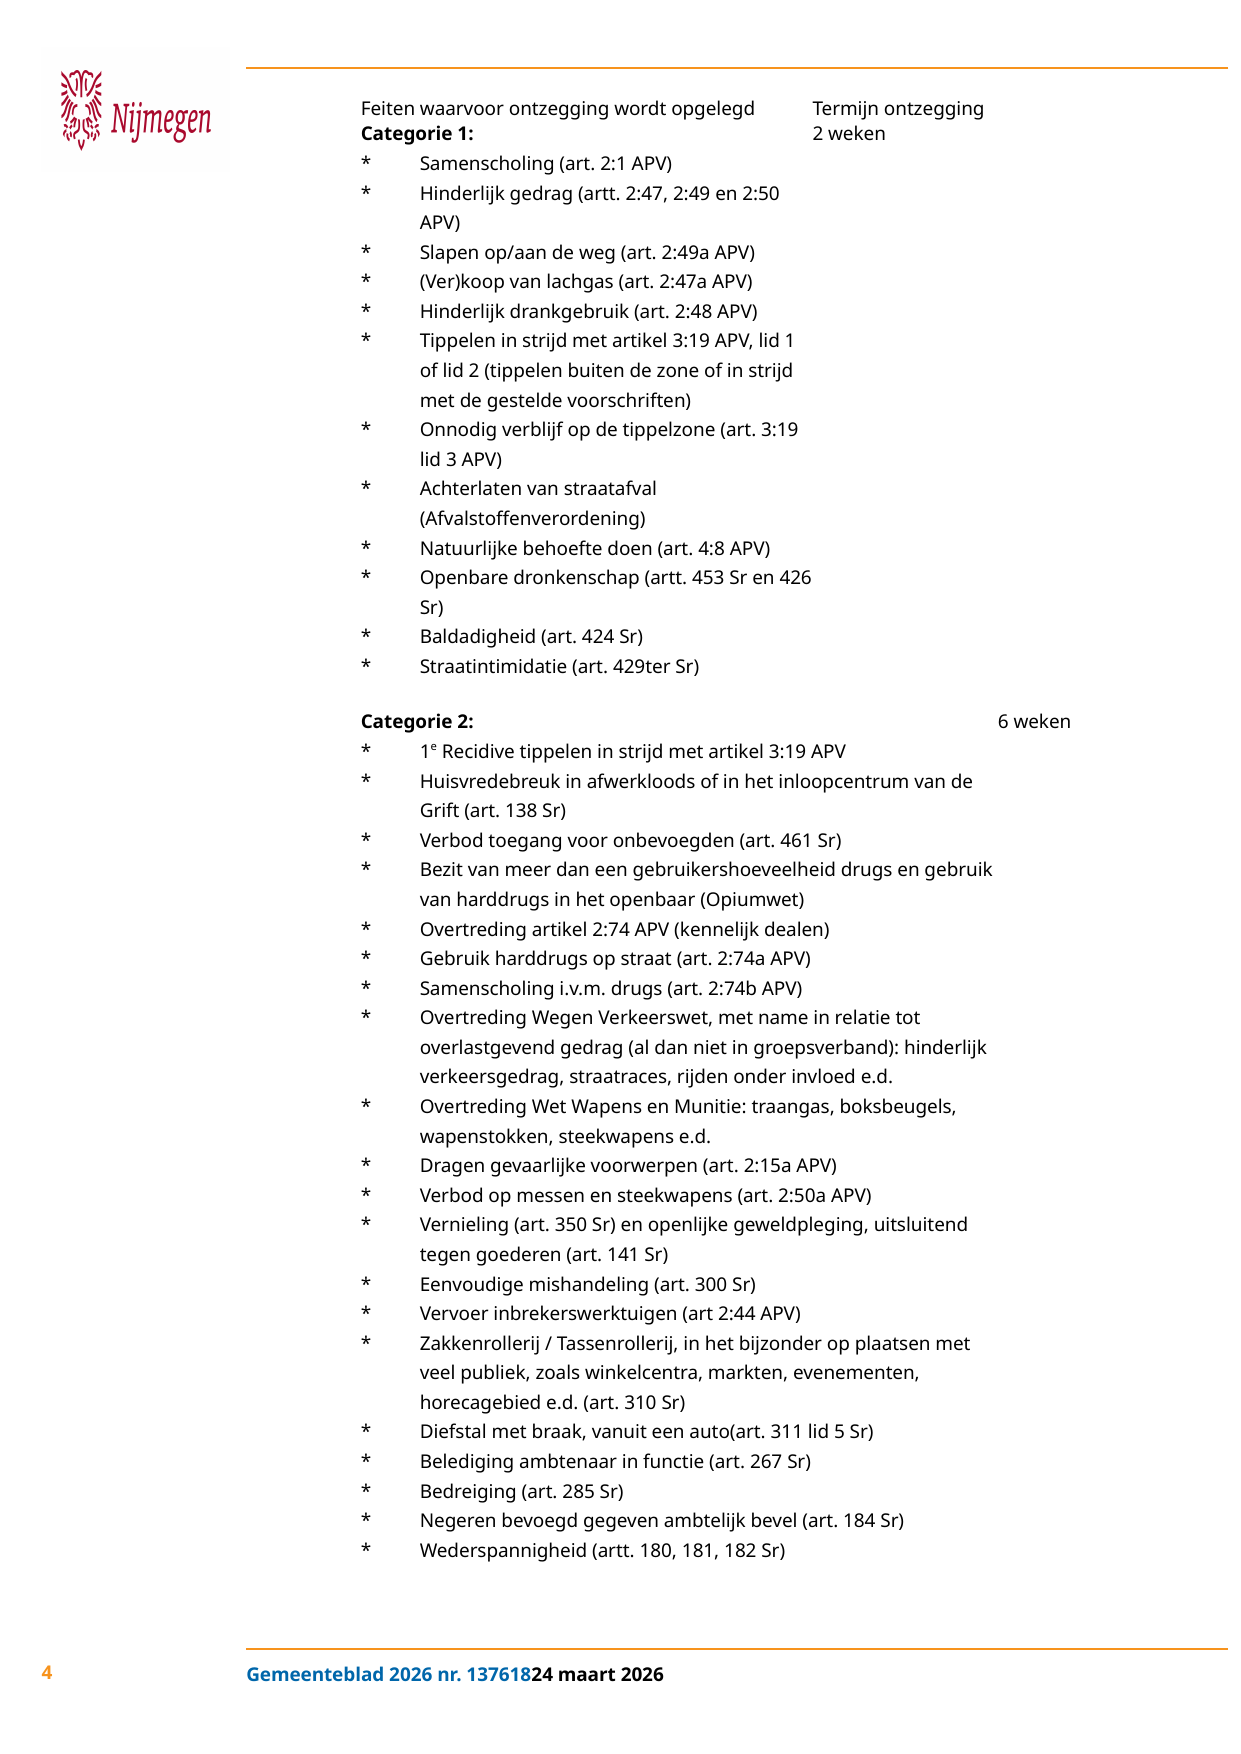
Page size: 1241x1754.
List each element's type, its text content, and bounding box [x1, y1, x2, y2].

table_header Feiten waarvoor ontzegging wordt opgelegd [361, 95, 812, 121]
table_cell Categorie 1: Samenscholing (art. 2:1 APV) Hinderlijk gedrag (artt. 2:47, 2:49 en 2:50 APV) Slapen op/aan de weg (art. 2:49a APV) (Ver)koop van lachgas (art. 2:47a APV) Hinderlijk drankgebruik (art. 2:48 APV) Tippelen in strijd met artikel 3:19 APV, lid 1 of lid 2 (tippelen buiten de zone of in strijd met de gestelde voorschriften) Onnodig verblijf op de tippelzone (art. 3:19 lid 3 APV) Achterlaten van straatafval (Afvalstoffenverordening) Natuurlijke behoefte doen (art. 4:8 APV) Openbare dronkenschap (artt. 453 Sr en 426 Sr) Baldadigheid (art. 424 Sr) Straatintimidatie (art. 429ter Sr) [361, 121, 812, 679]
table_cell 2 weken [812, 121, 1240, 679]
table_header Termijn ontzegging [812, 95, 1240, 121]
table_header Categorie 2: 1e Recidive tippelen in strijd met artikel 3:19 APV Huisvredebreuk in afwerkloods of in het inloopcentrum van de Grift (art. 138 Sr) Verbod toegang voor onbevoegden (art. 461 Sr) Bezit van meer dan een gebruikershoeveelheid drugs en gebruik van harddrugs in het openbaar (Opiumwet) Overtreding artikel 2:74 APV (kennelijk dealen) Gebruik harddrugs op straat (art. 2:74a APV) Samenscholing i.v.m. drugs (art. 2:74b APV) Overtreding Wegen Verkeerswet, met name in relatie tot overlastgevend gedrag (al dan niet in groepsverband): hinderlijk verkeersgedrag, straatraces, rijden onder invloed e.d. Overtreding Wet Wapens en Munitie: traangas, boksbeugels, wapenstokken, steekwapens e.d. Dragen gevaarlijke voorwerpen (art. 2:15a APV) Verbod op messen en steekwapens (art. 2:50a APV) Vernieling (art. 350 Sr) en openlijke geweldpleging, uitsluitend tegen goederen (art. 141 Sr) Eenvoudige mishandeling (art. 300 Sr) Vervoer inbrekerswerktuigen (art 2:44 APV) Zakkenrollerij / Tassenrollerij, in het bijzonder op plaatsen met veel publiek, zoals winkelcentra, markten, evenementen, horecagebied e.d. (art. 310 Sr) Diefstal met braak, vanuit een auto(art. 311 lid 5 Sr) Belediging ambtenaar in functie (art. 267 Sr) Bedreiging (art. 285 Sr) Negeren bevoegd gegeven ambtelijk bevel (art. 184 Sr) Wederspannigheid (artt. 180, 181, 182 Sr) [361, 709, 998, 1563]
table_header 6 weken [998, 709, 1240, 1563]
picture [41, 47, 231, 172]
